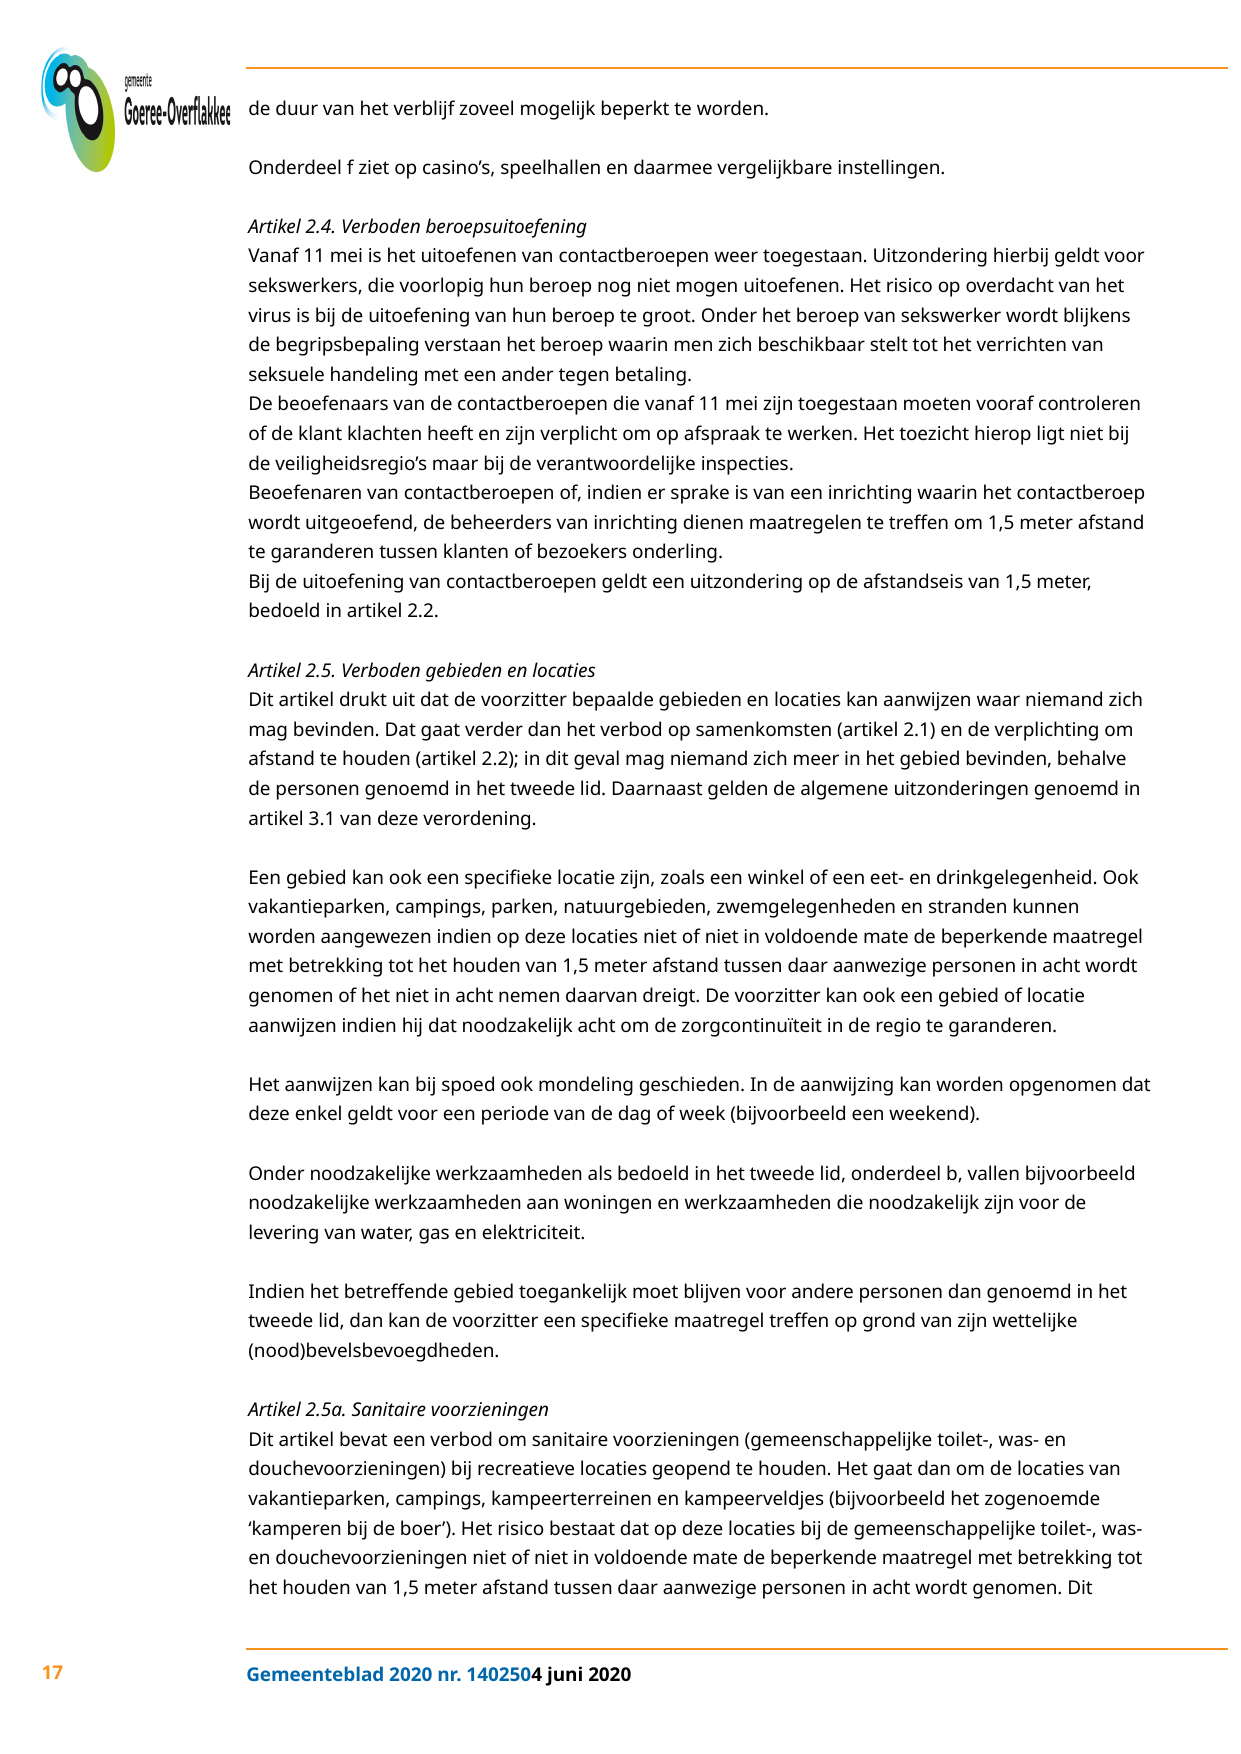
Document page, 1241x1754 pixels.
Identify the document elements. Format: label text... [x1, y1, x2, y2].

text Een gebied kan ook een specifieke locatie zijn, zoals een winkel of een eet- en drinkgelegenheid. Ook vakantieparken, campings, parken, natuurgebieden, zwemgelegenheden en stranden kunnen worden aangewezen indien op deze locaties niet of niet in voldoende mate de beperkende maatregel met betrekking tot het houden van 1,5 meter afstand tussen daar aanwezige personen in acht wordt genomen of het niet in acht nemen daarvan dreigt. De voorzitter kan ook een gebied of locatie aanwijzen indien hij dat noodzakelijk acht om de zorgcontinuïteit in de regio te garanderen. [248, 864, 1152, 1038]
text De beoefenaars van de contactberoepen die vanaf 11 mei zijn toegestaan moeten vooraf controleren of de klant klachten heeft en zijn verplicht om op afspraak te werken. Het toezicht hierop ligt niet bij de veiligheidsregio’s maar bij de verantwoordelijke inspecties. [248, 391, 1152, 476]
text Dit artikel drukt uit dat de voorzitter bepaalde gebieden en locaties kan aanwijzen waar niemand zich mag bevinden. Dat gaat verder dan het verbod op samenkomsten (artikel 2.1) en de verplichting om afstand te houden (artikel 2.2); in dit geval mag niemand zich meer in het gebied bevinden, behalve de personen genoemd in het tweede lid. Daarnaast gelden de algemene uitzonderingen genoemd in artikel 3.1 van deze verordening. [248, 686, 1152, 831]
text Onder noodzakelijke werkzaamheden als bedoeld in het tweede lid, onderdeel b, vallen bijvoorbeeld noodzakelijke werkzaamheden aan woningen en werkzaamheden die noodzakelijk zijn voor de levering van water, gas en elektriciteit. [248, 1160, 1152, 1245]
text Het aanwijzen kan bij spoed ook mondeling geschieden. In de aanwijzing kan worden opgenomen dat deze enkel geldt voor een periode van de dag of week (bijvoorbeeld een weekend). [248, 1071, 1152, 1126]
text Bij de uitoefening van contactberoepen geldt een uitzondering op de afstandseis van 1,5 meter, bedoeld in artikel 2.2. [248, 568, 1152, 623]
text de duur van het verblijf zoveel mogelijk beperkt te worden. [248, 95, 1152, 121]
text Artikel 2.5. Verboden gebieden en locaties [248, 657, 1152, 683]
text Onderdeel f ziet op casino’s, speelhallen en daarmee vergelijkbare instellingen. [248, 154, 1152, 180]
text Beoefenaren van contactberoepen of, indien er sprake is van een inrichting waarin het contactberoep wordt uitgeoefend, de beheerders van inrichting dienen maatregelen te treffen om 1,5 meter afstand te garanderen tussen klanten of bezoekers onderling. [248, 479, 1152, 564]
text Vanaf 11 mei is het uitoefenen van contactberoepen weer toegestaan. Uitzondering hierbij geldt voor sekswerkers, die voorlopig hun beroep nog niet mogen uitoefenen. Het risico op overdacht van het virus is bij de uitoefening van hun beroep te groot. Onder het beroep van sekswerker wordt blijkens de begripsbepaling verstaan het beroep waarin men zich beschikbaar stelt tot het verrichten van seksuele handeling met een ander tegen betaling. [248, 243, 1152, 387]
text Artikel 2.4. Verboden beroepsuitoefening [248, 213, 1152, 239]
text Dit artikel bevat een verbod om sanitaire voorzieningen (gemeenschappelijke toilet-, was- en douchevoorzieningen) bij recreatieve locaties geopend te houden. Het gaat dan om de locaties van vakantieparken, campings, kampeerterreinen en kampeerveldjes (bijvoorbeeld het zogenoemde ‘kamperen bij de boer’). Het risico bestaat dat op deze locaties bij de gemeenschappelijke toilet-, was- en douchevoorzieningen niet of niet in voldoende mate de beperkende maatregel met betrekking tot het houden van 1,5 meter afstand tussen daar aanwezige personen in acht wordt genomen. Dit [248, 1426, 1152, 1600]
picture [41, 47, 231, 172]
text Indien het betreffende gebied toegankelijk moet blijven voor andere personen dan genoemd in het tweede lid, dan kan de voorzitter een specifieke maatregel treffen op grond van zijn wettelijke (nood)bevelsbevoegdheden. [248, 1278, 1152, 1363]
text Artikel 2.5a. Sanitaire voorzieningen [248, 1396, 1152, 1422]
